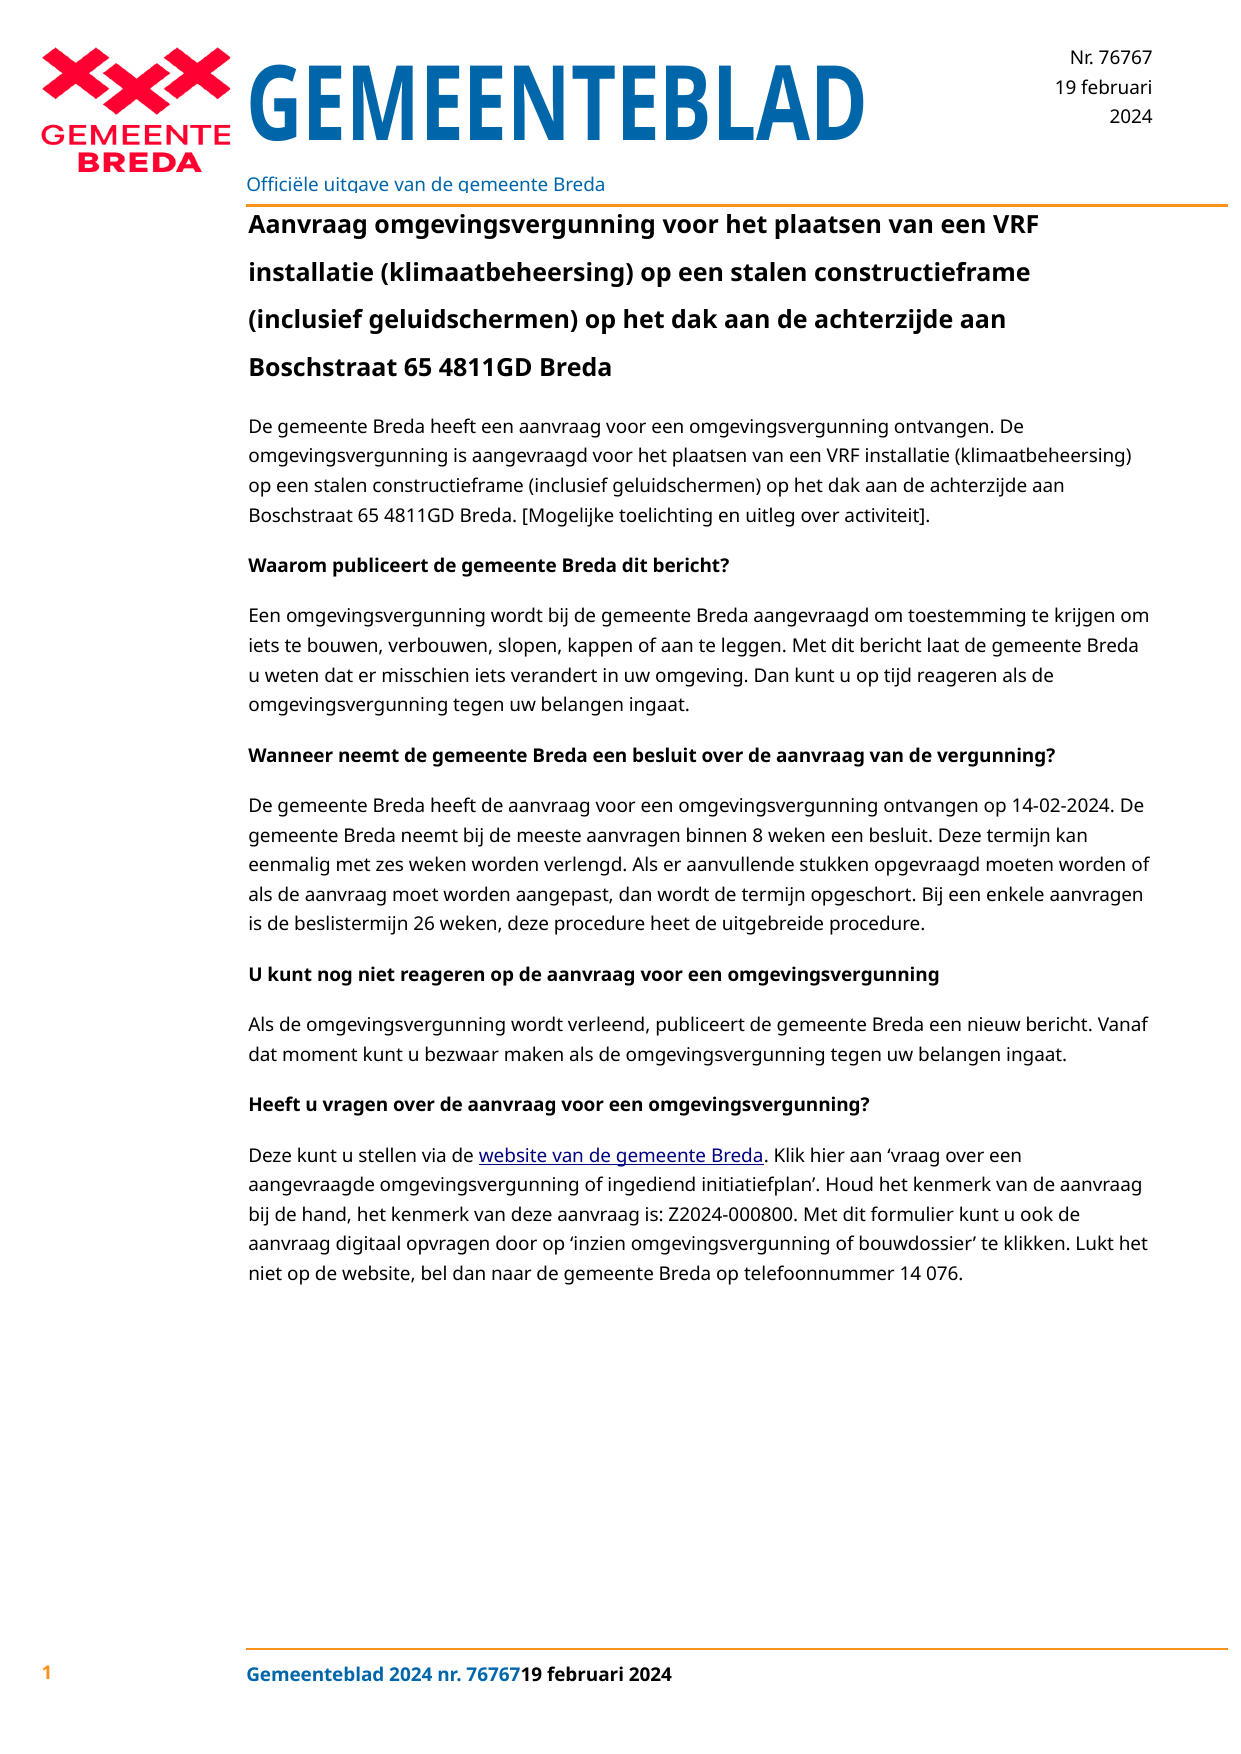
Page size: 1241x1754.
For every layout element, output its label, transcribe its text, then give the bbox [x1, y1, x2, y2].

text De gemeente Breda heeft de aanvraag voor een omgevingsvergunning ontvangen op 14-02-2024. De gemeente Breda neemt bij de meeste aanvragen binnen 8 weken een besluit. Deze termijn kan eenmalig met zes weken worden verlengd. Als er aanvullende stukken opgevraagd moeten worden of als de aanvraag moet worden aangepast, dan wordt de termijn opgeschort. Bij een enkele aanvragen is de beslistermijn 26 weken, deze procedure heet de uitgebreide procedure. [248, 792, 1152, 936]
text Aanvraag omgevingsvergunning voor het plaatsen van een VRF installatie (klimaatbeheersing) op een stalen constructieframe (inclusief geluidschermen) op het dak aan de achterzijde aan Boschstraat 65 4811GD Breda [248, 207, 1152, 384]
text De gemeente Breda heeft een aanvraag voor een omgevingsvergunning ontvangen. De omgevingsvergunning is aangevraagd voor het plaatsen van een VRF installatie (klimaatbeheersing) op een stalen constructieframe (inclusief geluidschermen) op het dak aan de achterzijde aan Boschstraat 65 4811GD Breda. [Mogelijke toelichting en uitleg over activiteit]. [248, 413, 1152, 528]
text Als de omgevingsvergunning wordt verleend, publiceert de gemeente Breda een nieuw bericht. Vanaf dat moment kunt u bezwaar maken als de omgevingsvergunning tegen uw belangen ingaat. [248, 1011, 1152, 1067]
text Deze kunt u stellen via de website van de gemeente Breda. Klik hier aan ‘vraag over een aangevraagde omgevingsvergunning of ingediend initiatiefplan’. Houd het kenmerk van de aanvraag bij de hand, het kenmerk van deze aanvraag is: Z2024-000800. Met dit formulier kunt u ook de aanvraag digitaal opvragen door op ‘inzien omgevingsvergunning of bouwdossier’ te klikken. Lukt het niet op de website, bel dan naar de gemeente Breda op telefoonnummer 14 076. [248, 1142, 1152, 1286]
text Een omgevingsvergunning wordt bij de gemeente Breda aangevraagd om toestemming te krijgen om iets te bouwen, verbouwen, slopen, kappen of aan te leggen. Met dit bericht laat de gemeente Breda u weten dat er misschien iets verandert in uw omgeving. Dan kunt u op tijd reageren als de omgevingsvergunning tegen uw belangen ingaat. [248, 603, 1152, 717]
picture [41, 47, 231, 172]
text Wanneer neemt de gemeente Breda een besluit over de aanvraag van de vergunning? [248, 742, 1152, 768]
text U kunt nog niet reageren op de aanvraag voor een omgevingsvergunning [248, 961, 1152, 987]
text Heeft u vragen over de aanvraag voor een omgevingsvergunning? [248, 1091, 1152, 1117]
text Waarom publiceert de gemeente Breda dit bericht? [248, 552, 1152, 578]
